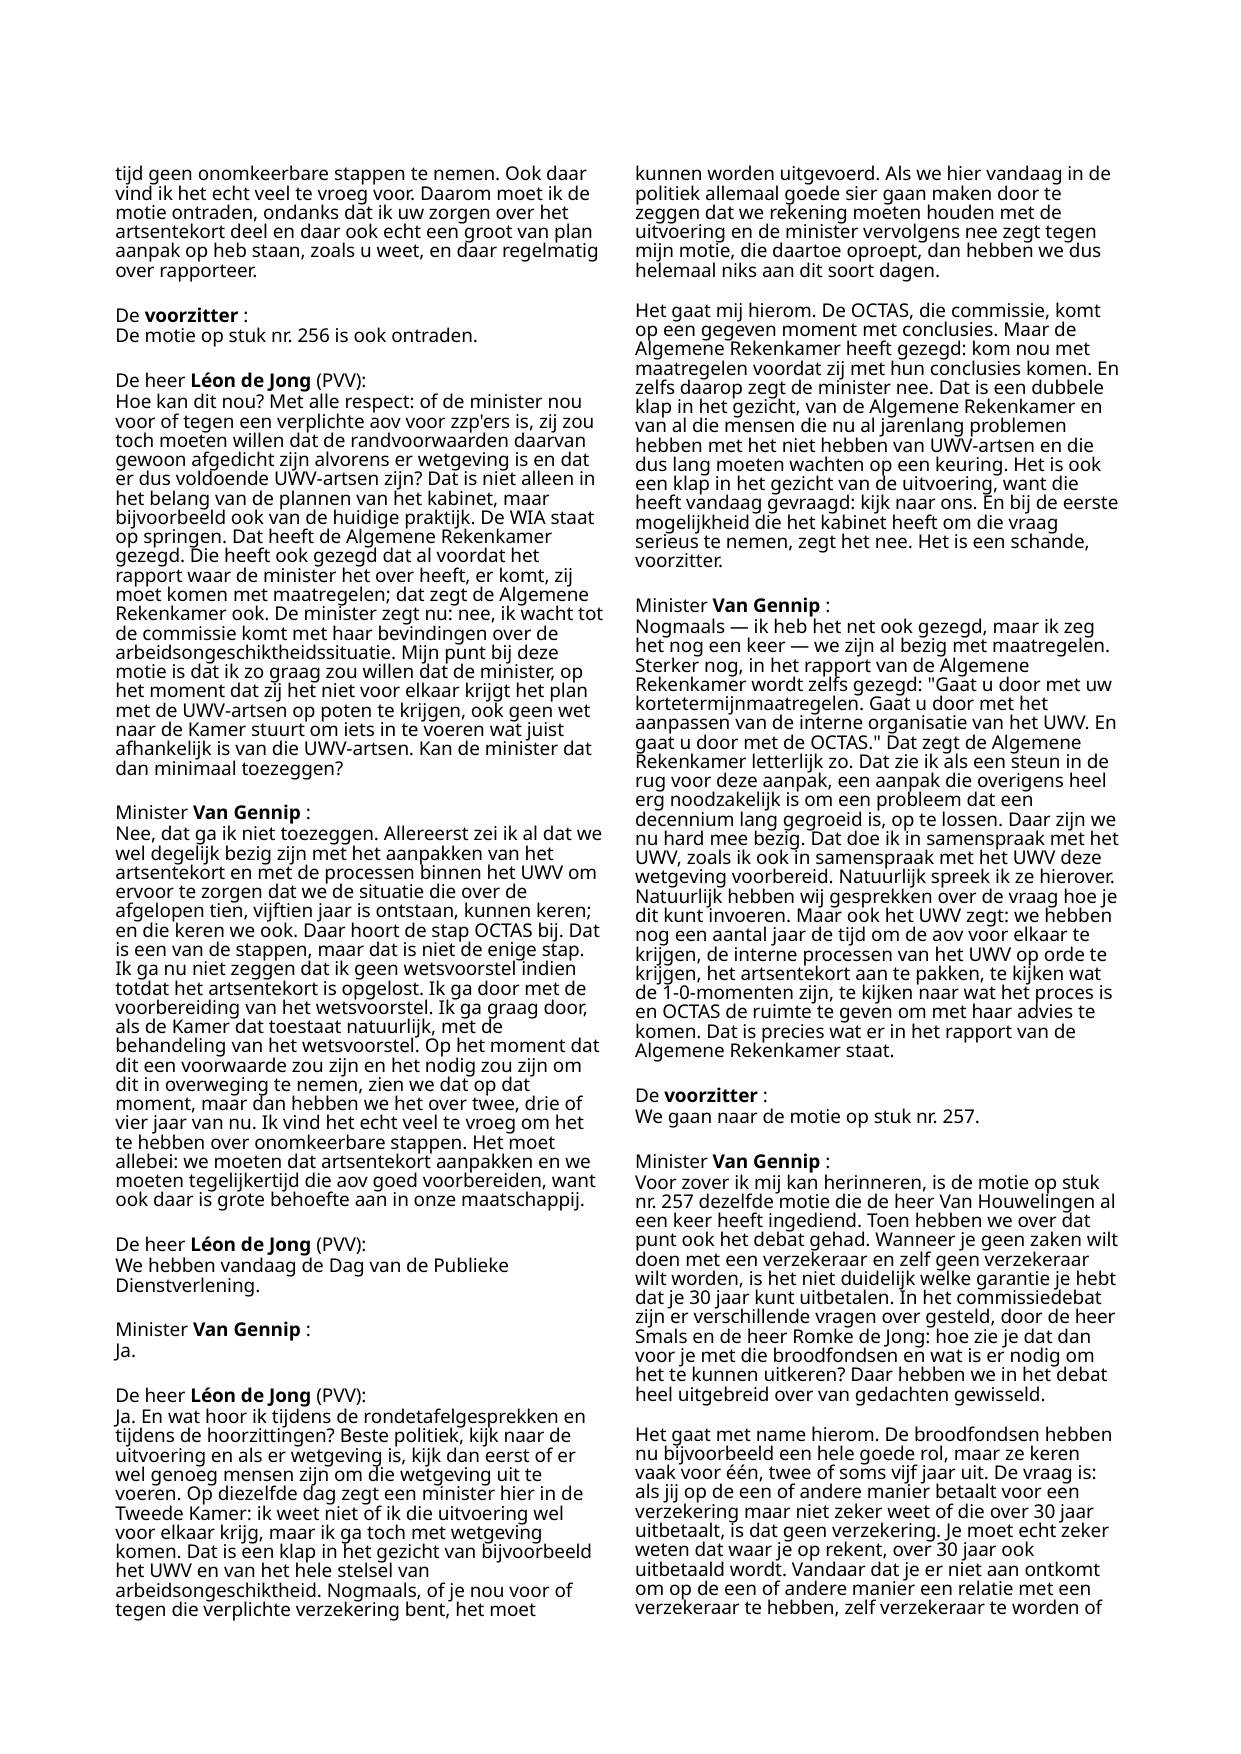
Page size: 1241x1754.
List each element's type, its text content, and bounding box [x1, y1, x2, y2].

text We gaan naar de motie op stuk nr. 257. [635, 1108, 1125, 1127]
text De voorzitter : [635, 1082, 1125, 1108]
text De heer Léon de Jong (PVV): [115, 368, 605, 393]
text De motie op stuk nr. 256 is ook ontraden. [115, 327, 605, 347]
text Het gaat met name hierom. De broodfondsen hebben nu bijvoorbeeld een hele goede rol, maar ze keren vaak voor één, twee of soms vijf jaar uit. De vraag is: als jij op de een of andere manier betaalt voor een verzekering maar niet zeker weet of die over 30 jaar uitbetaalt, is dat geen verzekering. Je moet echt zeker weten dat waar je op rekent, over 30 jaar ook uitbetaald wordt. Vandaar dat je er niet aan ontkomt om op de een of andere manier een relatie met een verzekeraar te hebben, zelf verzekeraar te worden of [635, 1426, 1125, 1618]
text Hoe kan dit nou? Met alle respect: of de minister nou voor of tegen een verplichte aov voor zzp'ers is, zij zou toch moeten willen dat de randvoorwaarden daarvan gewoon afgedicht zijn alvorens er wetgeving is en dat er dus voldoende UWV-artsen zijn? Dat is niet alleen in het belang van de plannen van het kabinet, maar bijvoorbeeld ook van de huidige praktijk. De WIA staat op springen. Dat heeft de Algemene Rekenkamer gezegd. Die heeft ook gezegd dat al voordat het rapport waar de minister het over heeft, er komt, zij moet komen met maatregelen; dat zegt de Algemene Rekenkamer ook. De minister zegt nu: nee, ik wacht tot de commissie komt met haar bevindingen over de arbeidsongeschiktheidssituatie. Mijn punt bij deze motie is dat ik zo graag zou willen dat de minister, op het moment dat zij het niet voor elkaar krijgt het plan met de UWV-artsen op poten te krijgen, ook geen wet naar de Kamer stuurt om iets in te voeren wat juist afhankelijk is van die UWV-artsen. Kan de minister dat dan minimaal toezeggen? [115, 393, 605, 779]
text kunnen worden uitgevoerd. Als we hier vandaag in de politiek allemaal goede sier gaan maken door te zeggen dat we rekening moeten houden met de uitvoering en de minister vervolgens nee zegt tegen mijn motie, die daartoe oproept, dan hebben we dus helemaal niks aan dit soort dagen. [635, 165, 1125, 281]
text De heer Léon de Jong (PVV): [115, 1382, 605, 1408]
text Minister Van Gennip : [115, 799, 605, 825]
text Nogmaals — ik heb het net ook gezegd, maar ik zeg het nog een keer — we zijn al bezig met maatregelen. Sterker nog, in het rapport van de Algemene Rekenkamer wordt zelfs gezegd: "Gaat u door met uw kortetermijnmaatregelen. Gaat u door met het aanpassen van de interne organisatie van het UWV. En gaat u door met de OCTAS." Dat zegt de Algemene Rekenkamer letterlijk zo. Dat zie ik als een steun in de rug voor deze aanpak, een aanpak die overigens heel erg noodzakelijk is om een probleem dat een decennium lang gegroeid is, op te lossen. Daar zijn we nu hard mee bezig. Dat doe ik in samenspraak met het UWV, zoals ik ook in samenspraak met het UWV deze wetgeving voorbereid. Natuurlijk spreek ik ze hierover. Natuurlijk hebben wij gesprekken over de vraag hoe je dit kunt invoeren. Maar ook het UWV zegt: we hebben nog een aantal jaar de tijd om de aov voor elkaar te krijgen, de interne processen van het UWV op orde te krijgen, het artsentekort aan te pakken, te kijken wat de 1-0-momenten zijn, te kijken naar wat het proces is en OCTAS de ruimte te geven om met haar advies te komen. Dat is precies wat er in het rapport van de Algemene Rekenkamer staat. [635, 618, 1125, 1061]
text Minister Van Gennip : [635, 592, 1125, 618]
text Nee, dat ga ik niet toezeggen. Allereerst zei ik al dat we wel degelijk bezig zijn met het aanpakken van het artsentekort en met de processen binnen het UWV om ervoor te zorgen dat we de situatie die over de afgelopen tien, vijftien jaar is ontstaan, kunnen keren; en die keren we ook. Daar hoort de stap OCTAS bij. Dat is een van de stappen, maar dat is niet de enige stap. Ik ga nu niet zeggen dat ik geen wetsvoorstel indien totdat het artsentekort is opgelost. Ik ga door met de voorbereiding van het wetsvoorstel. Ik ga graag door, als de Kamer dat toestaat natuurlijk, met de behandeling van het wetsvoorstel. Op het moment dat dit een voorwaarde zou zijn en het nodig zou zijn om dit in overweging te nemen, zien we dat op dat moment, maar dan hebben we het over twee, drie of vier jaar van nu. Ik vind het echt veel te vroeg om het te hebben over onomkeerbare stappen. Het moet allebei: we moeten dat artsentekort aanpakken en we moeten tegelijkertijd die aov goed voorbereiden, want ook daar is grote behoefte aan in onze maatschappij. [115, 825, 605, 1211]
text Ja. [115, 1342, 605, 1362]
text Minister Van Gennip : [115, 1317, 605, 1342]
text De heer Léon de Jong (PVV): [115, 1232, 605, 1257]
text Ja. En wat hoor ik tijdens de rondetafelgesprekken en tijdens de hoorzittingen? Beste politiek, kijk naar de uitvoering en als er wetgeving is, kijk dan eerst of er wel genoeg mensen zijn om die wetgeving uit te voeren. Op diezelfde dag zegt een minister hier in de Tweede Kamer: ik weet niet of ik die uitvoering wel voor elkaar krijg, maar ik ga toch met wetgeving komen. Dat is een klap in het gezicht van bijvoorbeeld het UWV en van het hele stelsel van arbeidsongeschiktheid. Nogmaals, of je nou voor of tegen die verplichte verzekering bent, het moet [115, 1408, 605, 1620]
text Voor zover ik mij kan herinneren, is de motie op stuk nr. 257 dezelfde motie die de heer Van Houwelingen al een keer heeft ingediend. Toen hebben we over dat punt ook het debat gehad. Wanneer je geen zaken wilt doen met een verzekeraar en zelf geen verzekeraar wilt worden, is het niet duidelijk welke garantie je hebt dat je 30 jaar kunt uitbetalen. In het commissiedebat zijn er verschillende vragen over gesteld, door de heer Smals en de heer Romke de Jong: hoe zie je dat dan voor je met die broodfondsen en wat is er nodig om het te kunnen uitkeren? Daar hebben we in het debat heel uitgebreid over van gedachten gewisseld. [635, 1174, 1125, 1405]
text De voorzitter : [115, 302, 605, 327]
text Het gaat mij hierom. De OCTAS, die commissie, komt op een gegeven moment met conclusies. Maar de Algemene Rekenkamer heeft gezegd: kom nou met maatregelen voordat zij met hun conclusies komen. En zelfs daarop zegt de minister nee. Dat is een dubbele klap in het gezicht, van de Algemene Rekenkamer en van al die mensen die nu al jarenlang problemen hebben met het niet hebben van UWV-artsen en die dus lang moeten wachten op een keuring. Het is ook een klap in het gezicht van de uitvoering, want die heeft vandaag gevraagd: kijk naar ons. En bij de eerste mogelijkheid die het kabinet heeft om die vraag serieus te nemen, zegt het nee. Het is een schande, voorzitter. [635, 302, 1125, 571]
text We hebben vandaag de Dag van de Publieke Dienstverlening. [115, 1257, 605, 1296]
text Minister Van Gennip : [635, 1148, 1125, 1174]
text tijd geen onomkeerbare stappen te nemen. Ook daar vind ik het echt veel te vroeg voor. Daarom moet ik de motie ontraden, ondanks dat ik uw zorgen over het artsentekort deel en daar ook echt een groot van plan aanpak op heb staan, zoals u weet, en daar regelmatig over rapporteer. [115, 165, 605, 281]
